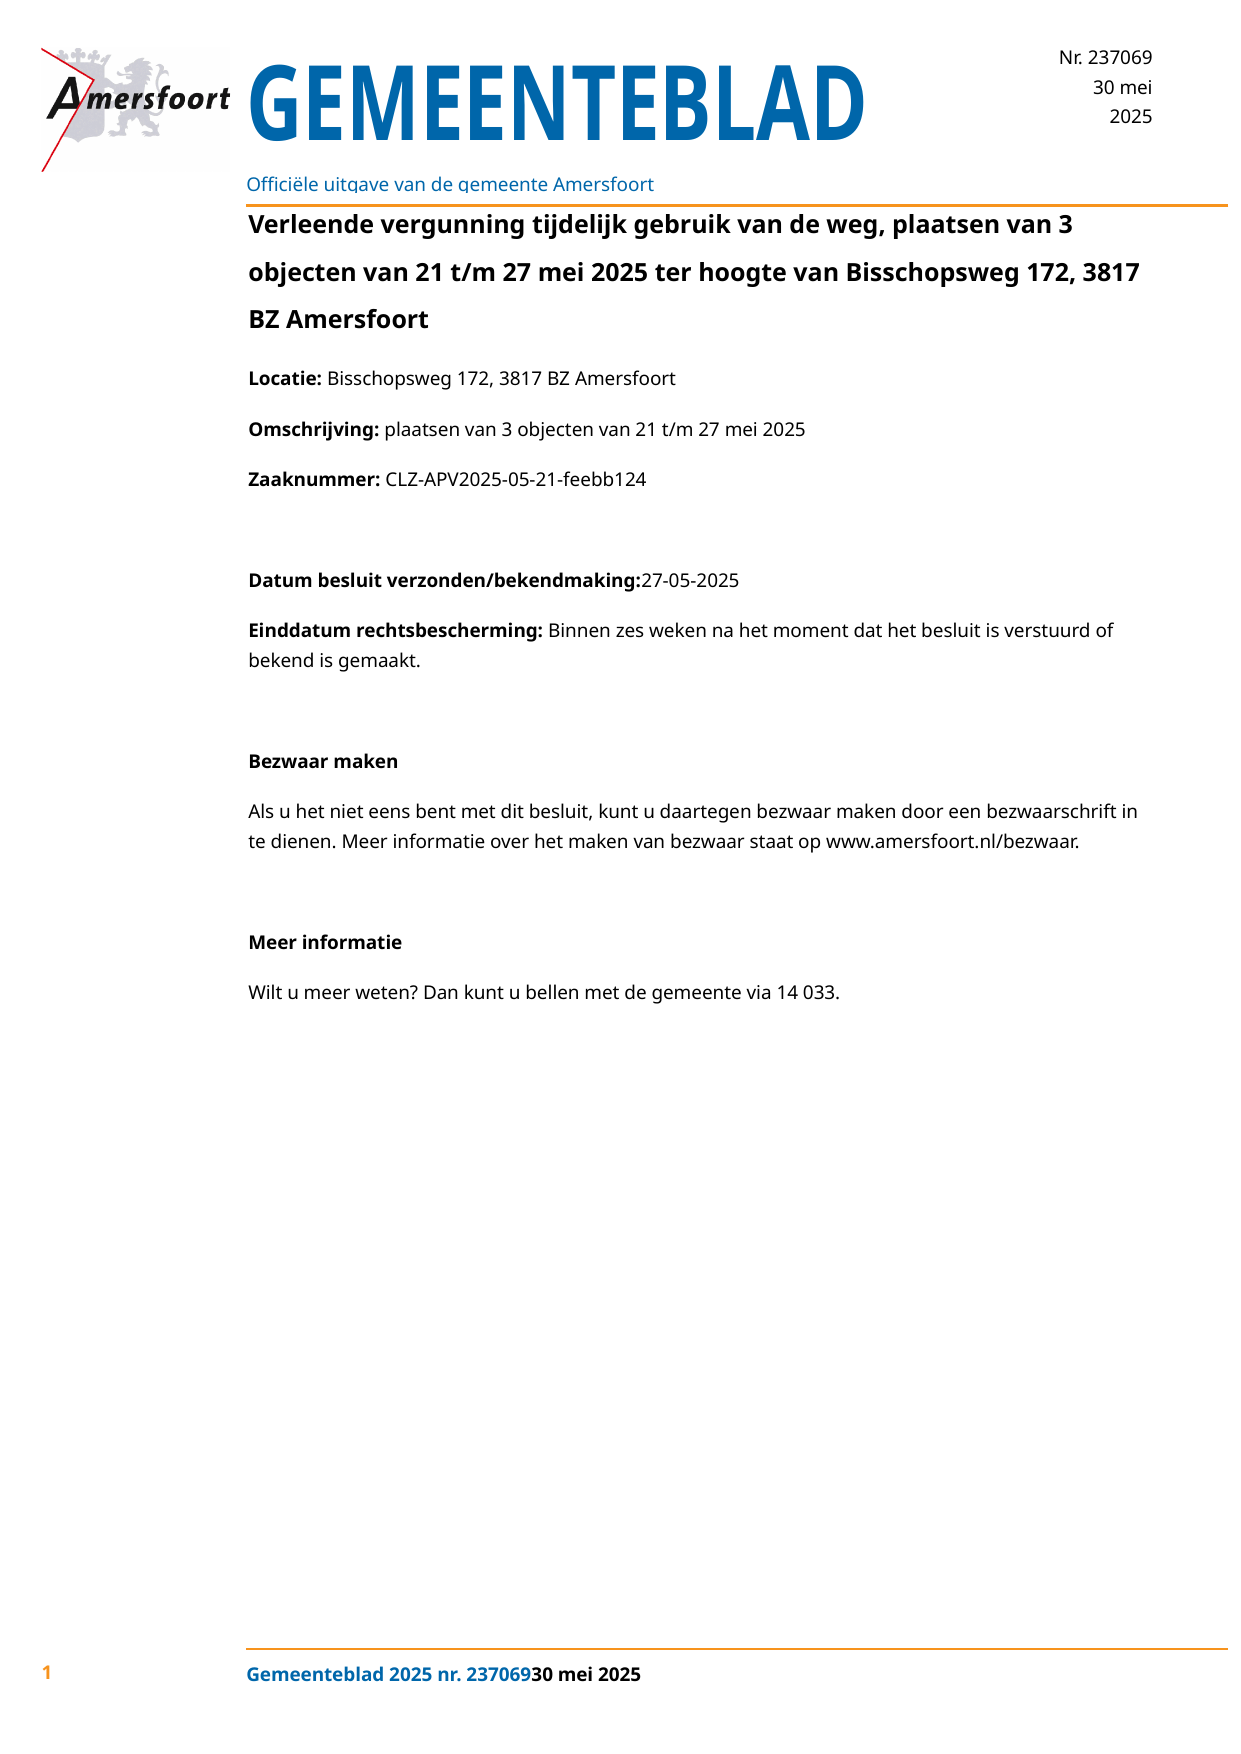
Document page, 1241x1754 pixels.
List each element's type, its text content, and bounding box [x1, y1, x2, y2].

text Bezwaar maken [248, 748, 1152, 774]
text Locatie: Bisschopsweg 172, 3817 BZ Amersfoort [248, 366, 1152, 391]
text Meer informatie [248, 929, 1152, 954]
text Datum besluit verzonden/bekendmaking:27-05-2025 [248, 567, 1152, 593]
picture [41, 47, 231, 172]
text Omschrijving: plaatsen van 3 objecten van 21 t/m 27 mei 2025 [248, 416, 1152, 442]
text Wilt u meer weten? Dan kunt u bellen met de gemeente via 14 033. [248, 979, 1152, 1005]
text Einddatum rechtsbescherming: Binnen zes weken na het moment dat het besluit is verstuurd of bekend is gemaakt. [248, 618, 1152, 673]
text Zaaknummer: CLZ-APV2025-05-21-feebb124 [248, 466, 1152, 492]
text Als u het niet eens bent met dit besluit, kunt u daartegen bezwaar maken door een bezwaarschrift in te dienen. Meer informatie over het maken van bezwaar staat op www.amersfoort.nl/bezwaar. [248, 798, 1152, 854]
text Verleende vergunning tijdelijk gebruik van de weg, plaatsen van 3 objecten van 21 t/m 27 mei 2025 ter hoogte van Bisschopsweg 172, 3817 BZ Amersfoort [248, 207, 1152, 336]
